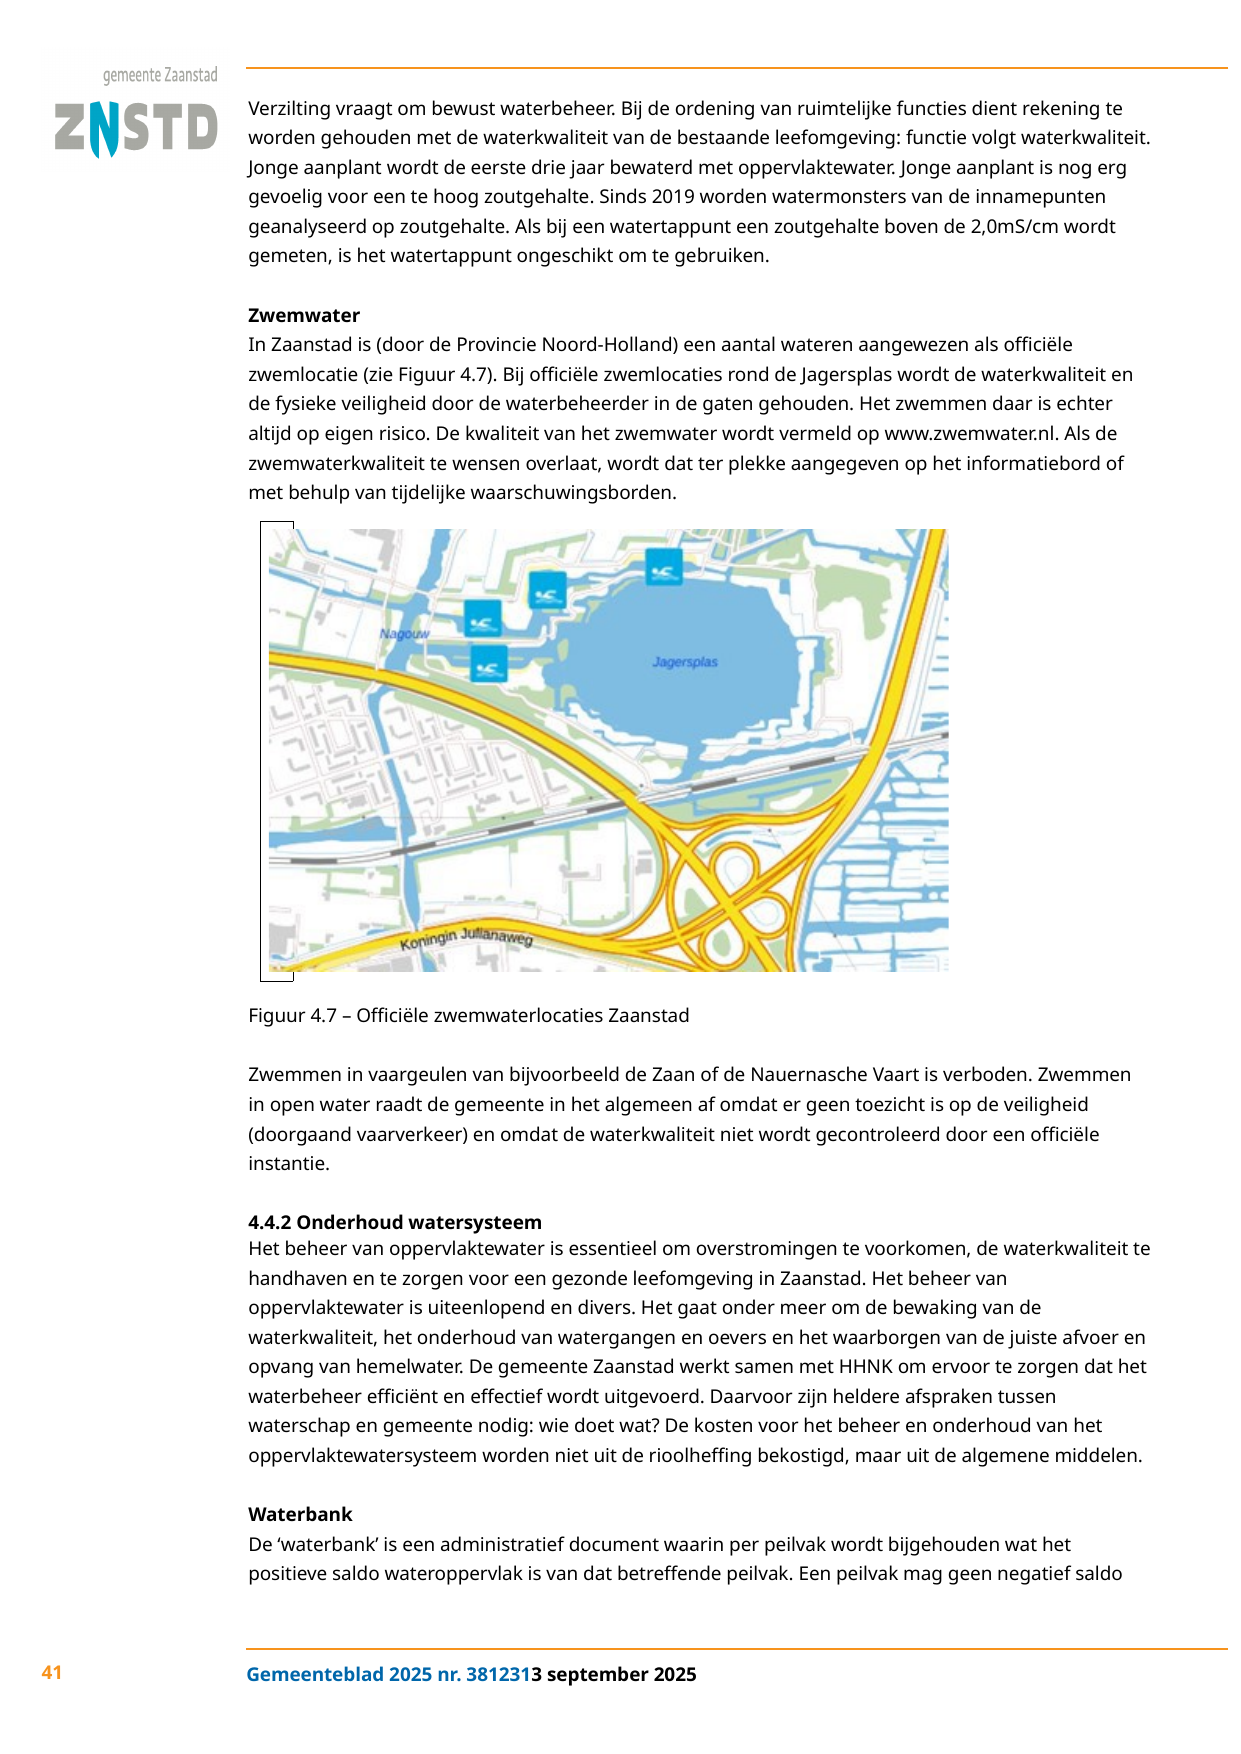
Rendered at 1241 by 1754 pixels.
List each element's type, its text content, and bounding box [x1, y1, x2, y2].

text 4.4.2 Onderhoud watersysteem [248, 1209, 1152, 1235]
text Het beheer van oppervlaktewater is essentieel om overstromingen te voorkomen, de waterkwaliteit te handhaven en te zorgen voor een gezonde leefomgeving in Zaanstad. Het beheer van oppervlaktewater is uiteenlopend en divers. Het gaat onder meer om de bewaking van de waterkwaliteit, het onderhoud van watergangen en oevers en het waarborgen van de juiste afvoer en opvang van hemelwater. De gemeente Zaanstad werkt samen met HHNK om ervoor te zorgen dat het waterbeheer efficiënt en effectief wordt uitgevoerd. Daarvoor zijn heldere afspraken tussen waterschap en gemeente nodig: wie doet wat? De kosten voor het beheer en onderhoud van het oppervlaktewatersysteem worden niet uit de rioolheffing bekostigd, maar uit de algemene middelen. [248, 1235, 1152, 1468]
text Zwemmen in vaargeulen van bijvoorbeeld de Zaan of de Nauernasche Vaart is verboden. Zwemmen in open water raadt de gemeente in het algemeen af omdat er geen toezicht is op de veiligheid (doorgaand vaarverkeer) en omdat de waterkwaliteit niet wordt gecontroleerd door een officiële instantie. [248, 1062, 1152, 1176]
picture [41, 47, 231, 172]
text Waterbank [248, 1501, 1152, 1527]
text In Zaanstad is (door de Provincie Noord-Holland) een aantal wateren aangewezen als officiële zwemlocatie (zie Figuur 4.7). Bij officiële zwemlocaties rond de Jagersplas wordt de waterkwaliteit en de fysieke veiligheid door de waterbeheerder in de gaten gehouden. Het zwemmen daar is echter altijd op eigen risico. De kwaliteit van het zwemwater wordt vermeld op www.zwemwater.nl. Als de zwemwaterkwaliteit te wensen overlaat, wordt dat ter plekke aangegeven op het informatiebord of met behulp van tijdelijke waarschuwingsborden. [248, 331, 1152, 505]
text Figuur 4.7 – Officiële zwemwaterlocaties Zaanstad [248, 1002, 1152, 1028]
text Zwemwater [248, 302, 1152, 328]
picture [268, 529, 949, 972]
text De ‘waterbank’ is een administratief document waarin per peilvak wordt bijgehouden wat het positieve saldo wateroppervlak is van dat betreffende peilvak. Een peilvak mag geen negatief saldo [248, 1531, 1152, 1586]
text Jonge aanplant wordt de eerste drie jaar bewaterd met oppervlaktewater. Jonge aanplant is nog erg gevoelig voor een te hoog zoutgehalte. Sinds 2019 worden watermonsters van de innamepunten geanalyseerd op zoutgehalte. Als bij een watertappunt een zoutgehalte boven de 2,0mS/cm wordt gemeten, is het watertappunt ongeschikt om te gebruiken. [248, 154, 1152, 268]
text Verzilting vraagt om bewust waterbeheer. Bij de ordening van ruimtelijke functies dient rekening te worden gehouden met de waterkwaliteit van de bestaande leefomgeving: functie volgt waterkwaliteit. [248, 95, 1152, 150]
